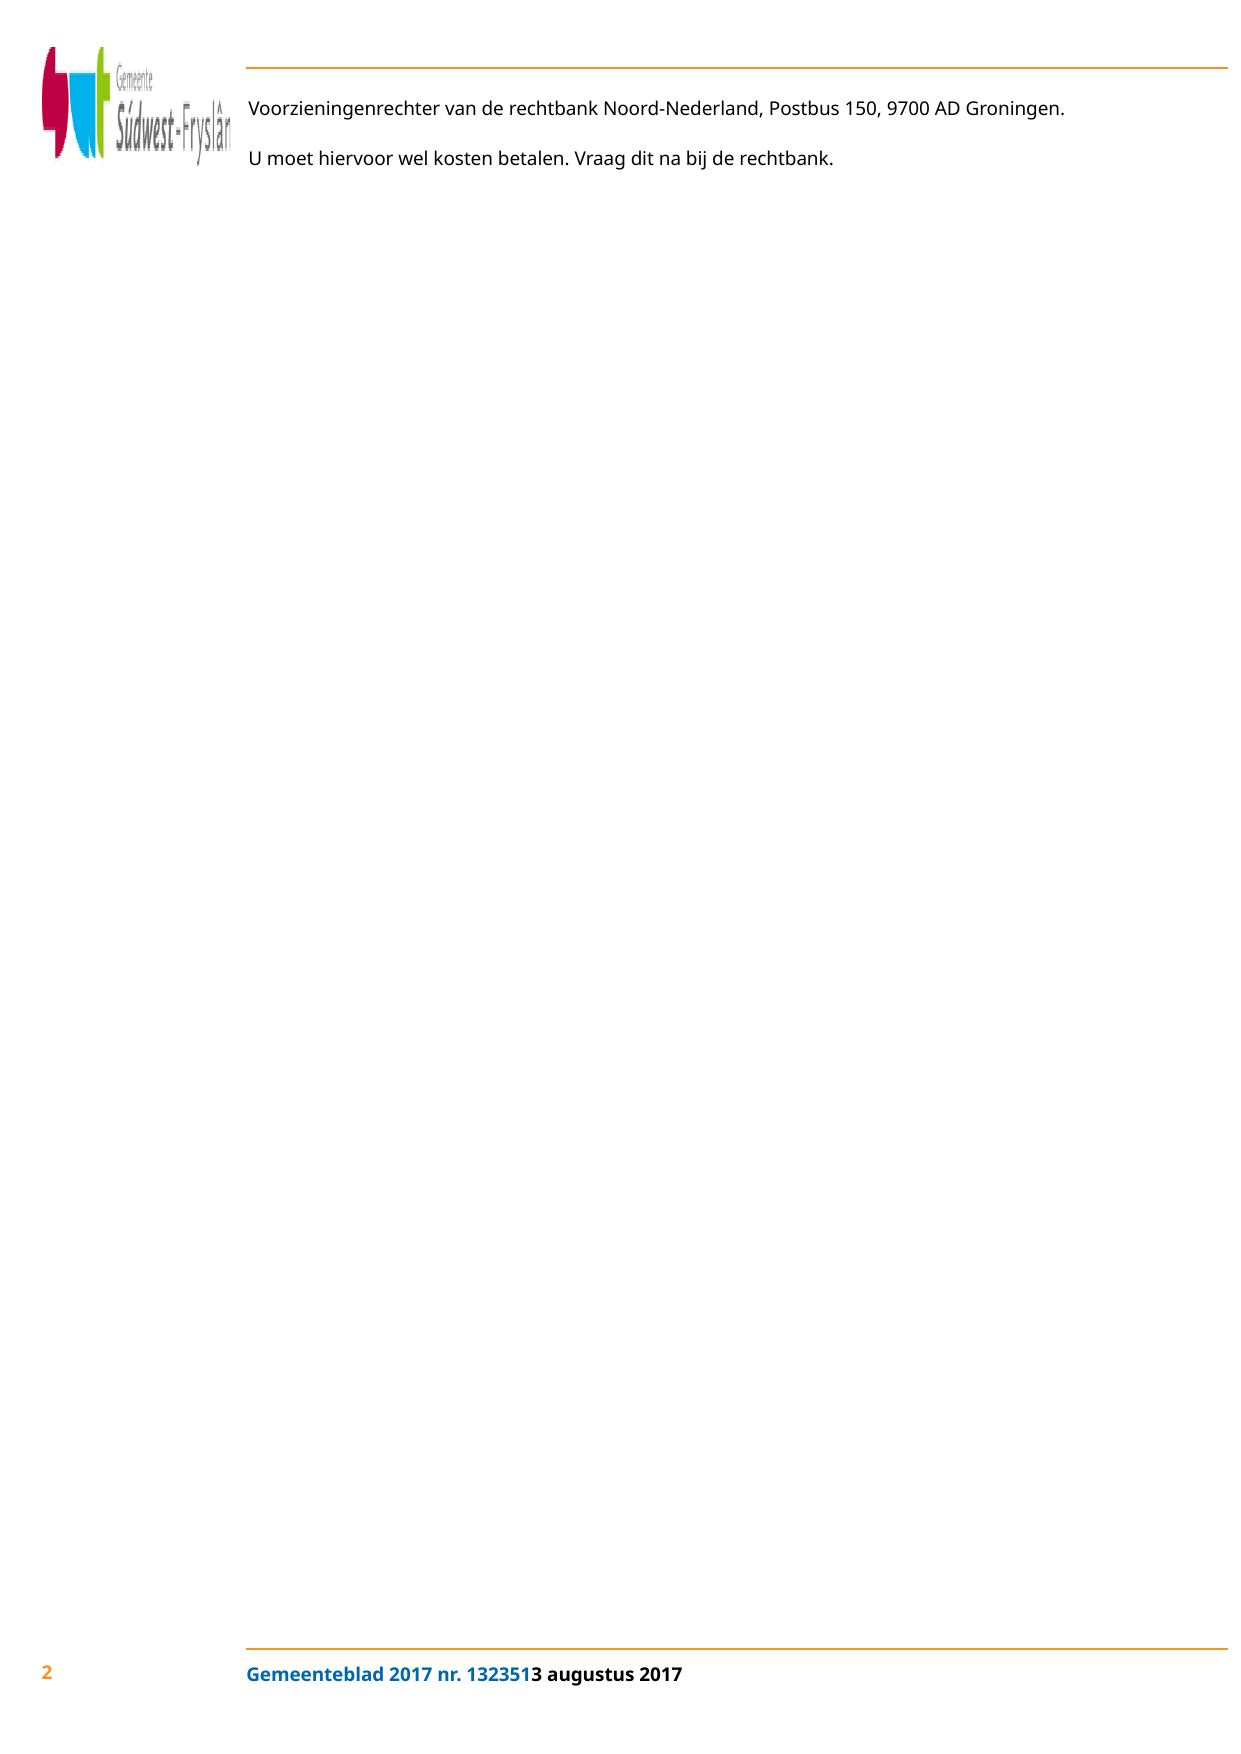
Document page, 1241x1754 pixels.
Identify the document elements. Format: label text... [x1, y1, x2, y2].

picture [41, 47, 231, 172]
text Voorzieningenrechter van de rechtbank Noord-Nederland, Postbus 150, 9700 AD Groningen. [248, 95, 1152, 121]
text U moet hiervoor wel kosten betalen. Vraag dit na bij de rechtbank. [248, 145, 1152, 171]
